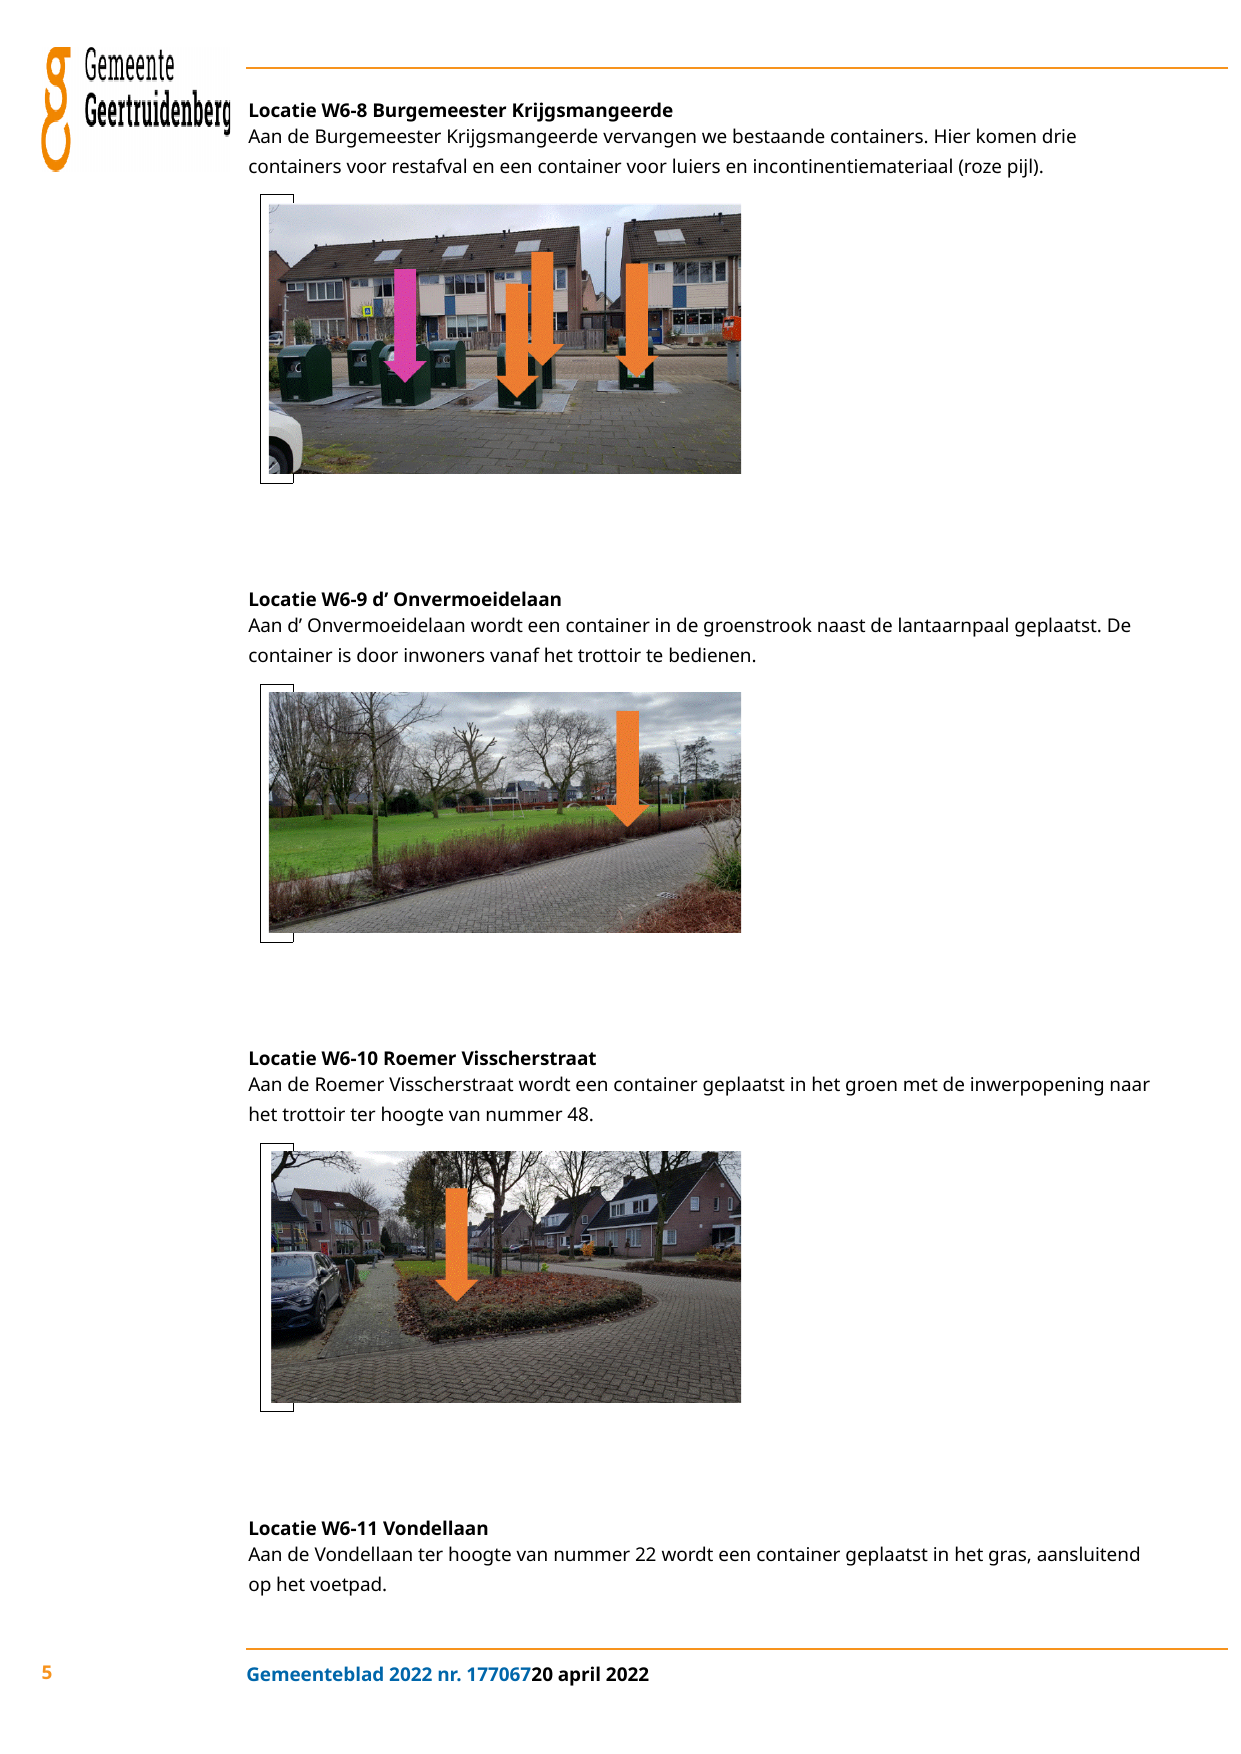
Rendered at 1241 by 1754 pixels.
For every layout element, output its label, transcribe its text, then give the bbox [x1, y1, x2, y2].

picture [268, 203, 742, 474]
text Locatie W6-10 Roemer Visscherstraat [248, 1043, 1152, 1072]
text Locatie W6-8 Burgemeester Krijgsmangeerde [248, 95, 1152, 123]
text Aan de Roemer Visscherstraat wordt een container geplaatst in het groen met de inwerpopening naar het trottoir ter hoogte van nummer 48. [248, 1072, 1152, 1127]
text Locatie W6-11 Vondellaan [248, 1513, 1152, 1541]
text Aan de Vondellaan ter hoogte van nummer 22 wordt een container geplaatst in het gras, aansluitend op het voetpad. [248, 1541, 1152, 1597]
picture [268, 1151, 742, 1403]
picture [268, 692, 742, 933]
text Locatie W6-9 d’ Onvermoeidelaan [248, 584, 1152, 612]
picture [41, 47, 231, 172]
text Aan de Burgemeester Krijgsmangeerde vervangen we bestaande containers. Hier komen drie containers voor restafval en een container voor luiers en incontinentiemateriaal (roze pijl). [248, 123, 1152, 178]
text Aan d’ Onvermoeidelaan wordt een container in de groenstrook naast de lantaarnpaal geplaatst. De container is door inwoners vanaf het trottoir te bedienen. [248, 612, 1152, 668]
